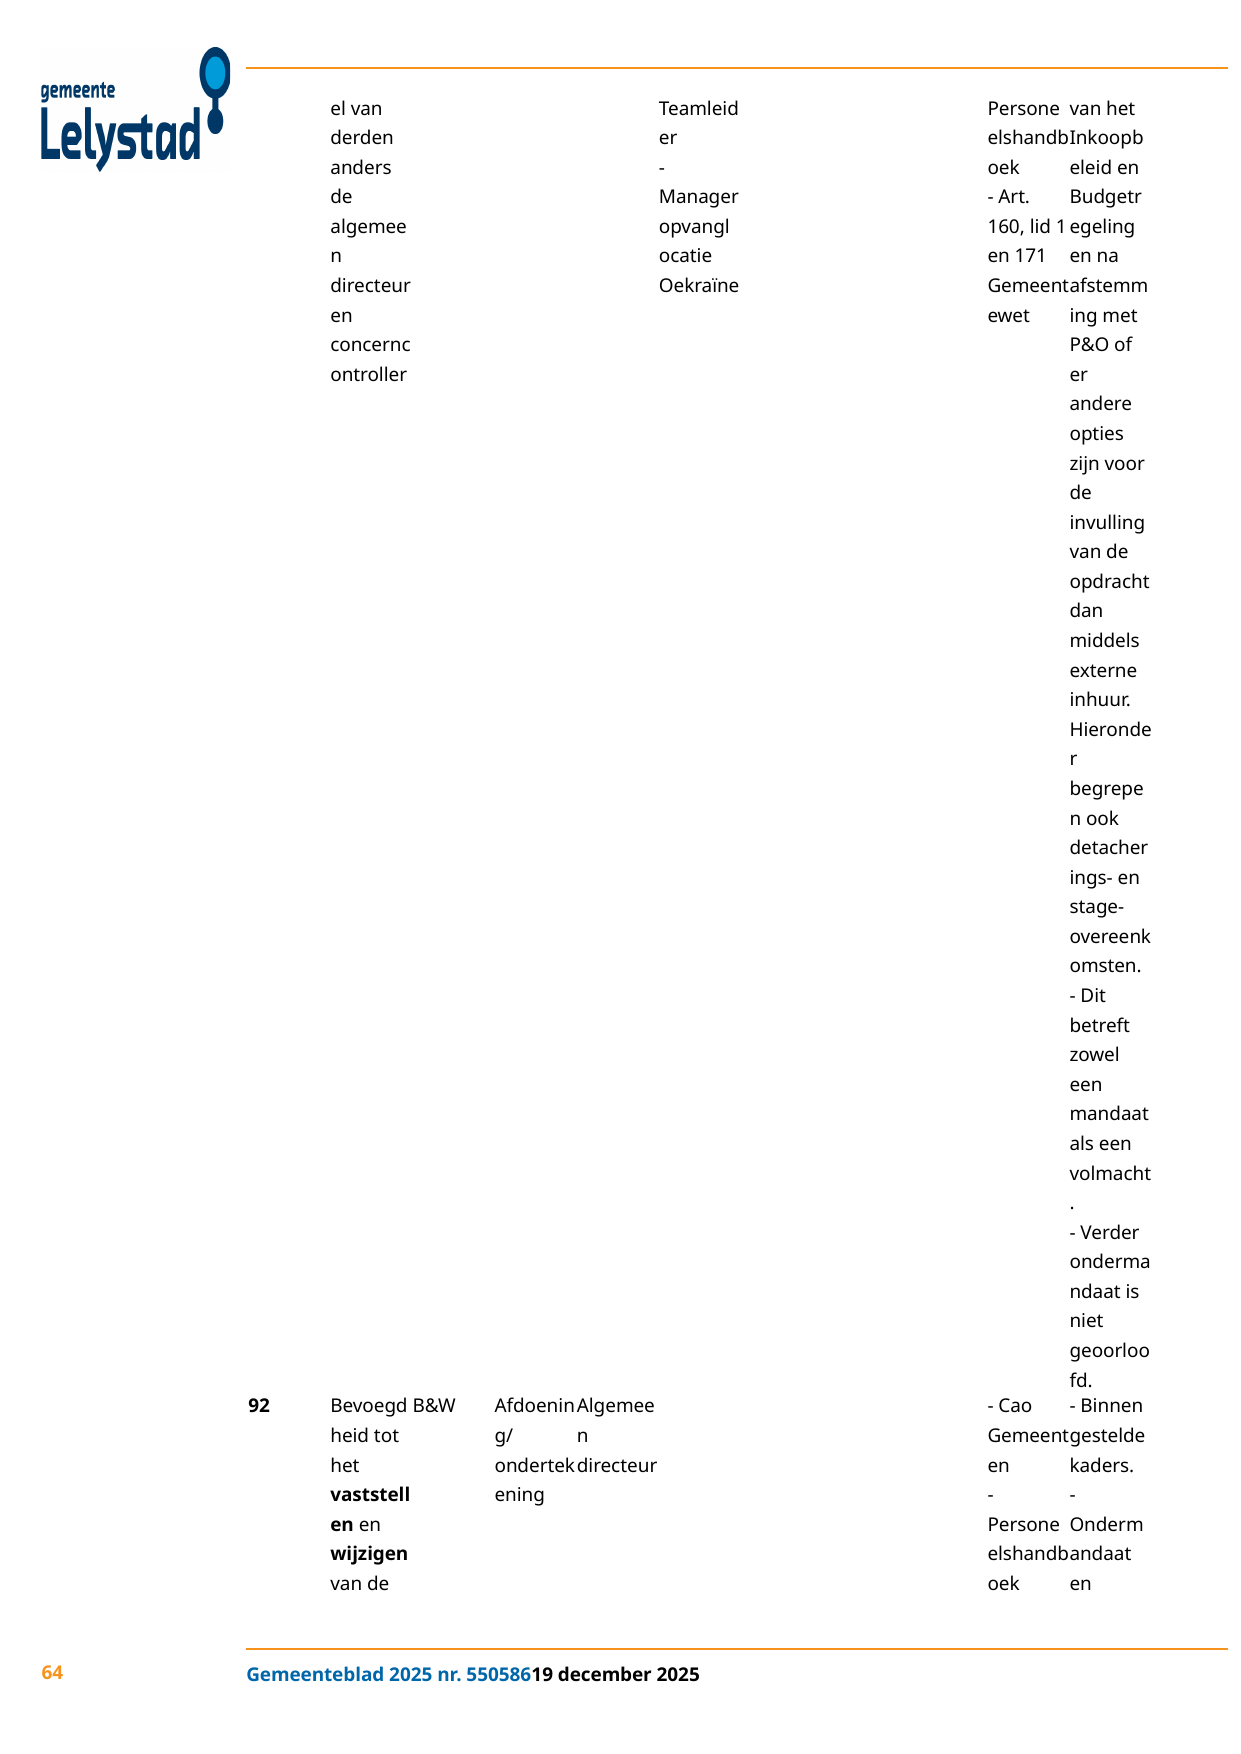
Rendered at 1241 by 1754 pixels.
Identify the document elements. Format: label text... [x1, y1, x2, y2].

table_cell [412, 95, 494, 1393]
table_cell - Cao Gemeenten - Personeelshandboek [987, 1393, 1069, 1596]
table_cell B&W [412, 1393, 494, 1596]
table_cell [823, 1393, 905, 1596]
table_cell van het Inkoopbeleid en Budgetregeling en na afstemming met P&O of er andere opties zijn voor de invulling van de opdracht dan middels externe inhuur. Hieronder begrepen ook detacherings- en stage-overeenkomsten. - Dit betreft zowel een mandaat als een volmacht. - Verder ondermandaat is niet geoorloofd. [1069, 95, 1152, 1393]
table_cell - Personeelshandboek - Art. 160, lid 1 en 171 Gemeentewet [987, 95, 1069, 1393]
picture [41, 47, 231, 172]
table_cell [248, 95, 330, 1393]
table_cell [741, 1393, 823, 1596]
table_cell el van derden anders de algemeen directeur en concerncontroller [330, 95, 412, 1393]
table_cell Algemeen directeur [577, 1393, 659, 1596]
table_cell [494, 95, 577, 1393]
table_cell [577, 95, 659, 1393]
table_cell [823, 95, 905, 1393]
table_cell - Teamleider - Manager opvanglocatie Oekraïne [659, 95, 741, 1393]
table_cell Bevoegdheid tot het vaststellen en wijzigen van de [330, 1393, 412, 1596]
table_cell [741, 95, 823, 1393]
table_cell [905, 1393, 987, 1596]
table_cell [659, 1393, 741, 1596]
table_cell - Binnen gestelde kaders. - Ondermandaat en [1069, 1393, 1152, 1596]
table_cell [905, 95, 987, 1393]
table_cell 92 [248, 1393, 330, 1596]
table_cell Afdoening/ondertekening [494, 1393, 577, 1596]
